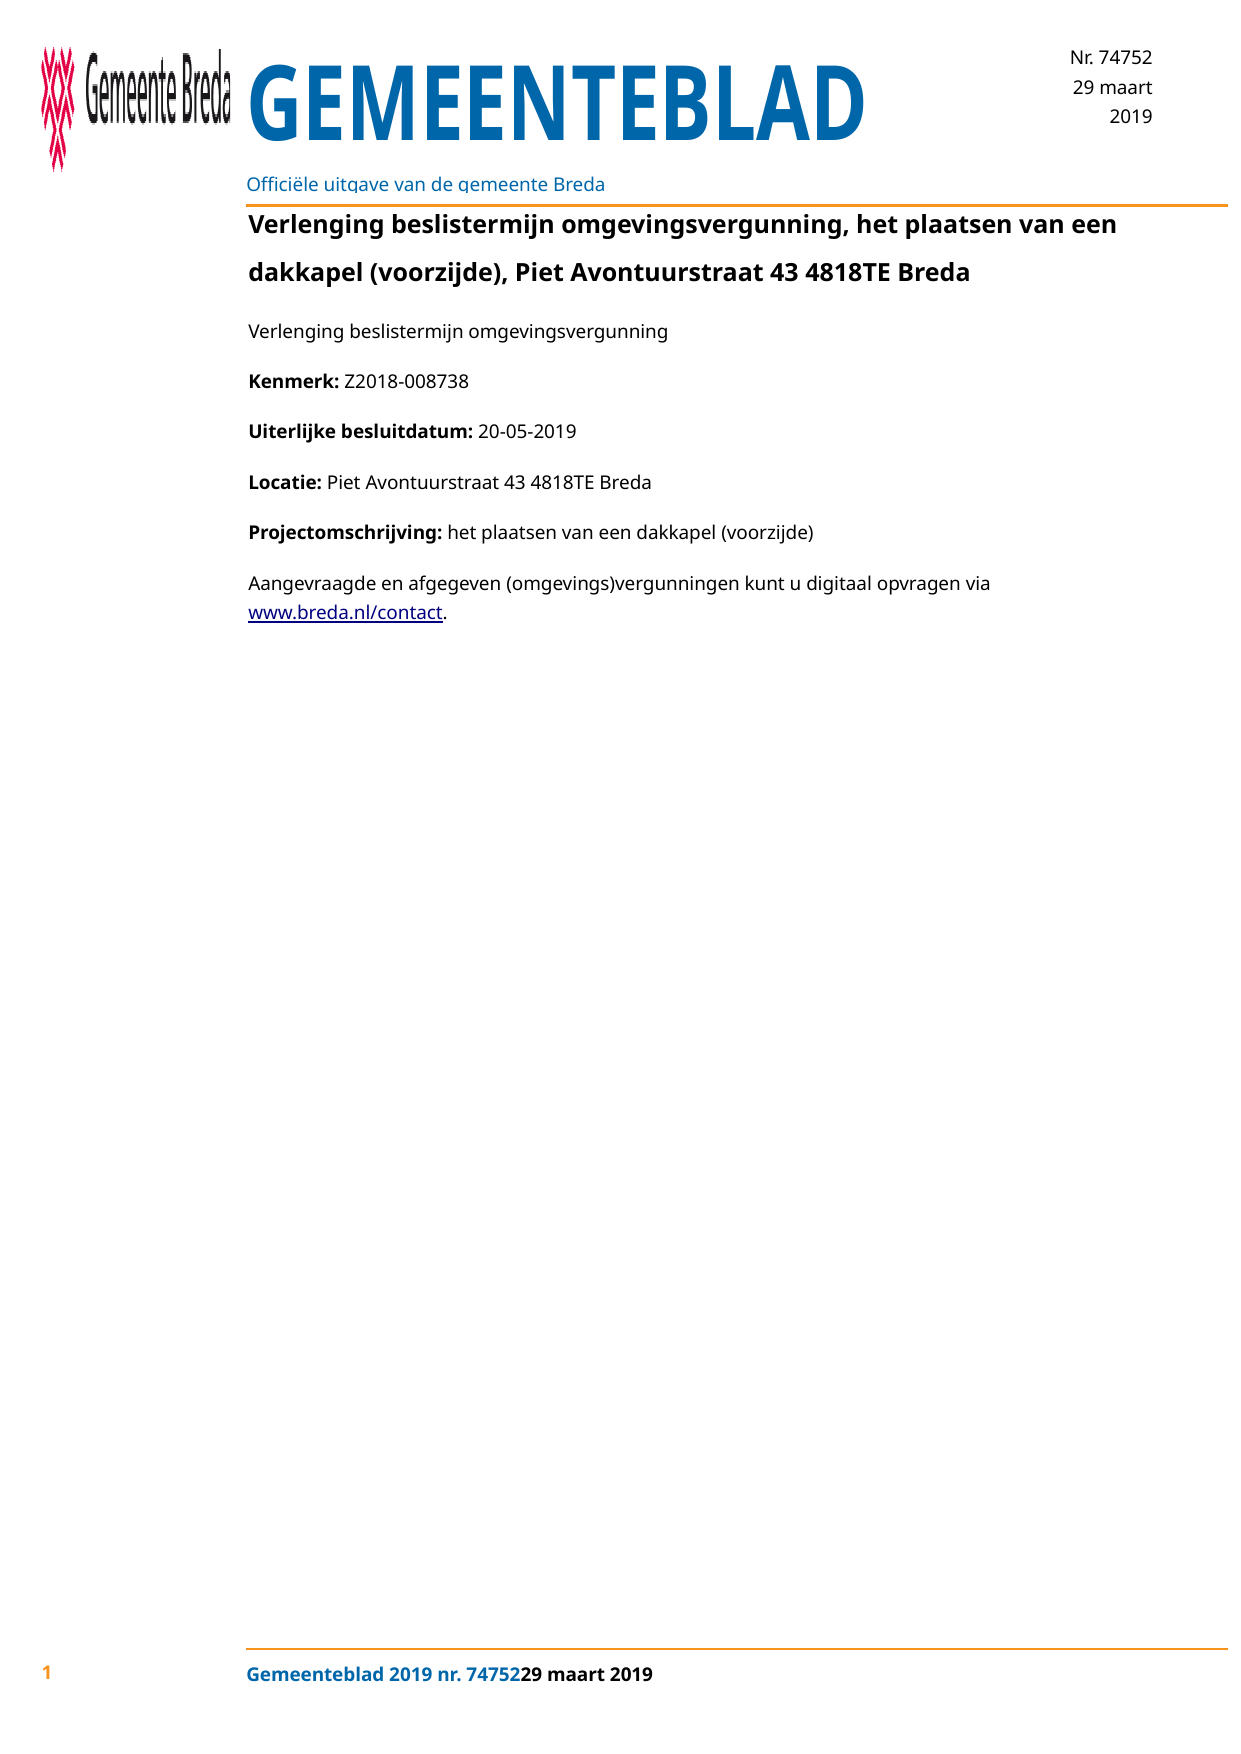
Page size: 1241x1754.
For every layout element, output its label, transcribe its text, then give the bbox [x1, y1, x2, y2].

text Aangevraagde en afgegeven (omgevings)vergunningen kunt u digitaal opvragen via www.breda.nl/contact. [248, 570, 1152, 625]
picture [41, 47, 231, 172]
text Verlenging beslistermijn omgevingsvergunning, het plaatsen van een dakkapel (voorzijde), Piet Avontuurstraat 43 4818TE Breda [248, 207, 1152, 288]
text Kenmerk: Z2018-008738 [248, 368, 1152, 394]
text Locatie: Piet Avontuurstraat 43 4818TE Breda [248, 469, 1152, 495]
text Verlenging beslistermijn omgevingsvergunning [248, 318, 1152, 344]
text Projectomschrijving: het plaatsen van een dakkapel (voorzijde) [248, 519, 1152, 545]
text Uiterlijke besluitdatum: 20-05-2019 [248, 419, 1152, 444]
